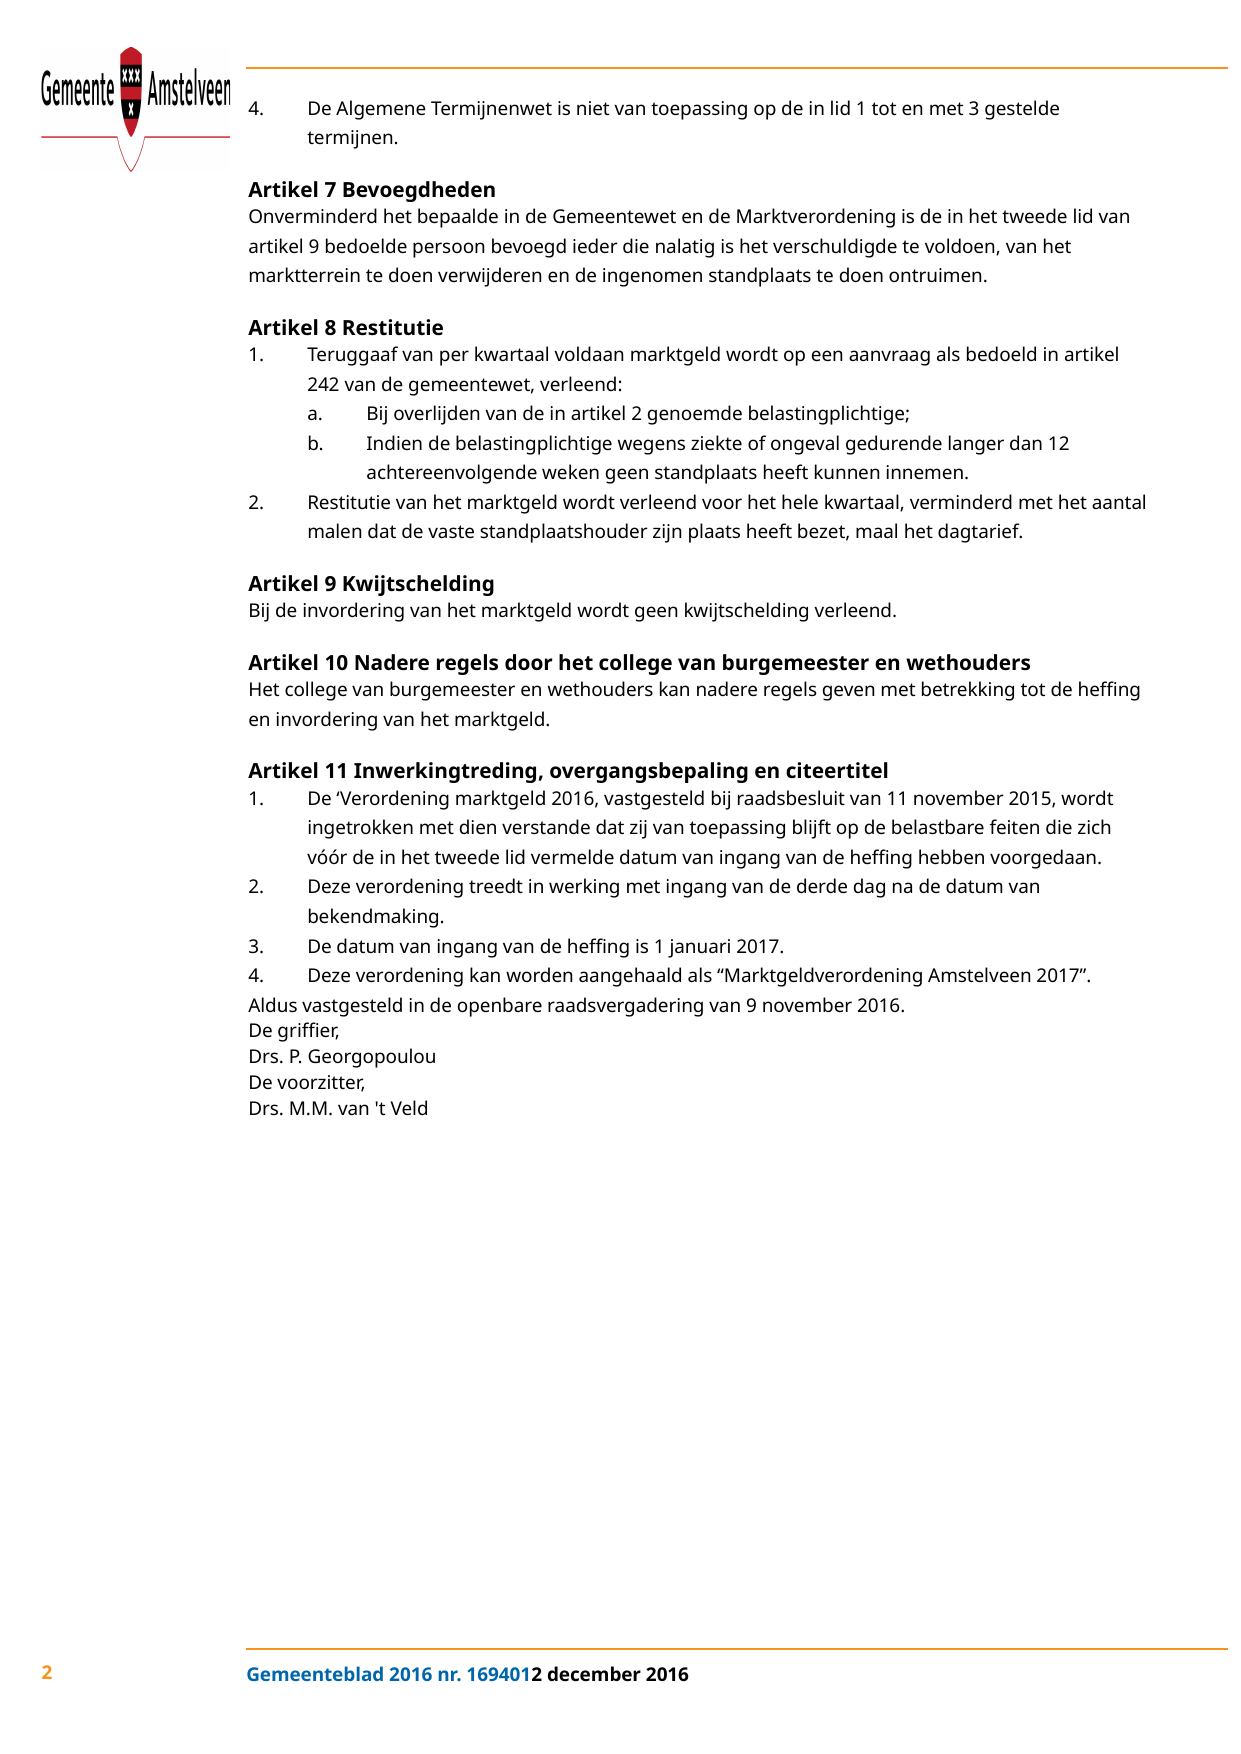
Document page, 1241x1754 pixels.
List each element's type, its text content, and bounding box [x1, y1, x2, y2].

list Restitutie van het marktgeld wordt verleend voor het hele kwartaal, verminderd met het aantal malen dat de vaste standplaatshouder zijn plaats heeft bezet, maal het dagtarief. [248, 489, 1152, 544]
list Deze verordening kan worden aangehaald als “Marktgeldverordening Amstelveen 2017”. [248, 962, 1152, 988]
picture [41, 47, 231, 172]
list De ‘Verordening marktgeld 2016, vastgesteld bij raadsbesluit van 11 november 2015, wordt ingetrokken met dien verstande dat zij van toepassing blijft op de belastbare feiten die zich vóór de in het tweede lid vermelde datum van ingang van de heffing hebben voorgedaan. [248, 785, 1152, 870]
list Bij overlijden van de in artikel 2 genoemde belastingplichtige; [307, 400, 1152, 426]
text Onverminderd het bepaalde in de Gemeentewet en de Marktverordening is de in het tweede lid van artikel 9 bedoelde persoon bevoegd ieder die nalatig is het verschuldigde te voldoen, van het marktterrein te doen verwijderen en de ingenomen standplaats te doen ontruimen. [248, 203, 1152, 288]
list Teruggaaf van per kwartaal voldaan marktgeld wordt op een aanvraag als bedoeld in artikel 242 van de gemeentewet, verleend: [248, 341, 1152, 397]
text Artikel 11 Inwerkingtreding, overgangsbepaling en citeertitel [248, 756, 1152, 785]
text Drs. M.M. van 't Veld [248, 1095, 1152, 1121]
text Het college van burgemeester en wethouders kan nadere regels geven met betrekking tot de heffing en invordering van het marktgeld. [248, 676, 1152, 732]
list Deze verordening treedt in werking met ingang van de derde dag na de datum van bekendmaking. [248, 874, 1152, 929]
text Artikel 10 Nadere regels door het college van burgemeester en wethouders [248, 648, 1152, 676]
text Bij de invordering van het marktgeld wordt geen kwijtschelding verleend. [248, 598, 1152, 623]
list De datum van ingang van de heffing is 1 januari 2017. [248, 933, 1152, 958]
text De voorzitter, [248, 1069, 1152, 1095]
text Aldus vastgesteld in de openbare raadsvergadering van 9 november 2016. [248, 992, 1152, 1018]
text Artikel 9 Kwijtschelding [248, 569, 1152, 598]
text De griffier, [248, 1018, 1152, 1043]
text Artikel 7 Bevoegdheden [248, 175, 1152, 203]
text Drs. P. Georgopoulou [248, 1043, 1152, 1069]
list Indien de belastingplichtige wegens ziekte of ongeval gedurende langer dan 12 achtereenvolgende weken geen standplaats heeft kunnen innemen. [307, 430, 1152, 485]
text Artikel 8 Restitutie [248, 313, 1152, 341]
list De Algemene Termijnenwet is niet van toepassing op de in lid 1 tot en met 3 gestelde termijnen. [248, 95, 1152, 150]
